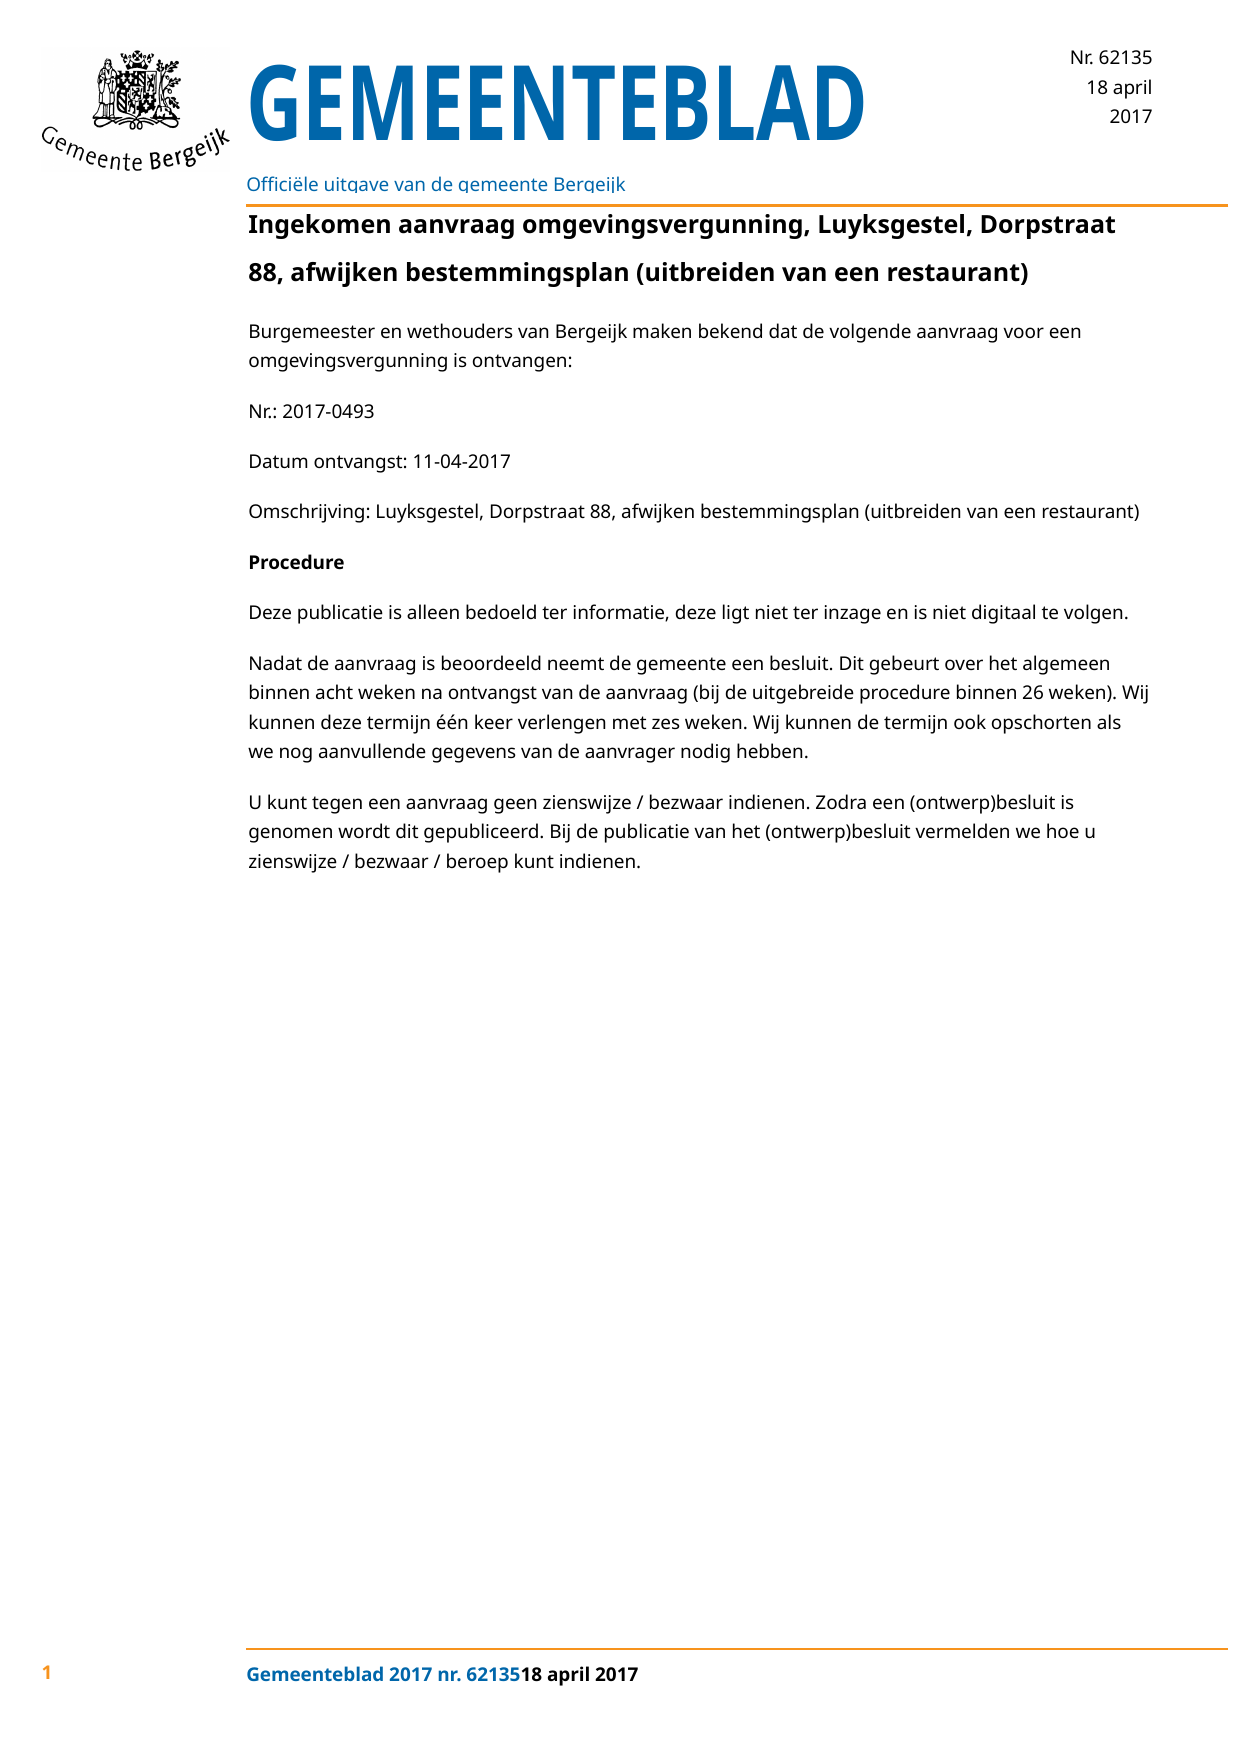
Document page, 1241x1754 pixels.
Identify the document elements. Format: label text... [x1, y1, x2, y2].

text Burgemeester en wethouders van Bergeijk maken bekend dat de volgende aanvraag voor een omgevingsvergunning is ontvangen: [248, 318, 1152, 373]
text Omschrijving: Luyksgestel, Dorpstraat 88, afwijken bestemmingsplan (uitbreiden van een restaurant) [248, 499, 1152, 524]
text Deze publicatie is alleen bedoeld ter informatie, deze ligt niet ter inzage en is niet digitaal te volgen. [248, 599, 1152, 625]
text Nr.: 2017-0493 [248, 398, 1152, 424]
text Ingekomen aanvraag omgevingsvergunning, Luyksgestel, Dorpstraat 88, afwijken bestemmingsplan (uitbreiden van een restaurant) [248, 207, 1152, 288]
text Procedure [248, 549, 1152, 575]
text U kunt tegen een aanvraag geen zienswijze / bezwaar indienen. Zodra een (ontwerp)besluit is genomen wordt dit gepubliceerd. Bij de publicatie van het (ontwerp)besluit vermelden we hoe u zienswijze / bezwaar / beroep kunt indienen. [248, 789, 1152, 874]
text Nadat de aanvraag is beoordeeld neemt de gemeente een besluit. Dit gebeurt over het algemeen binnen acht weken na ontvangst van de aanvraag (bij de uitgebreide procedure binnen 26 weken). Wij kunnen deze termijn één keer verlengen met zes weken. Wij kunnen de termijn ook opschorten als we nog aanvullende gegevens van de aanvrager nodig hebben. [248, 650, 1152, 764]
picture [41, 47, 231, 172]
text Datum ontvangst: 11-04-2017 [248, 448, 1152, 474]
